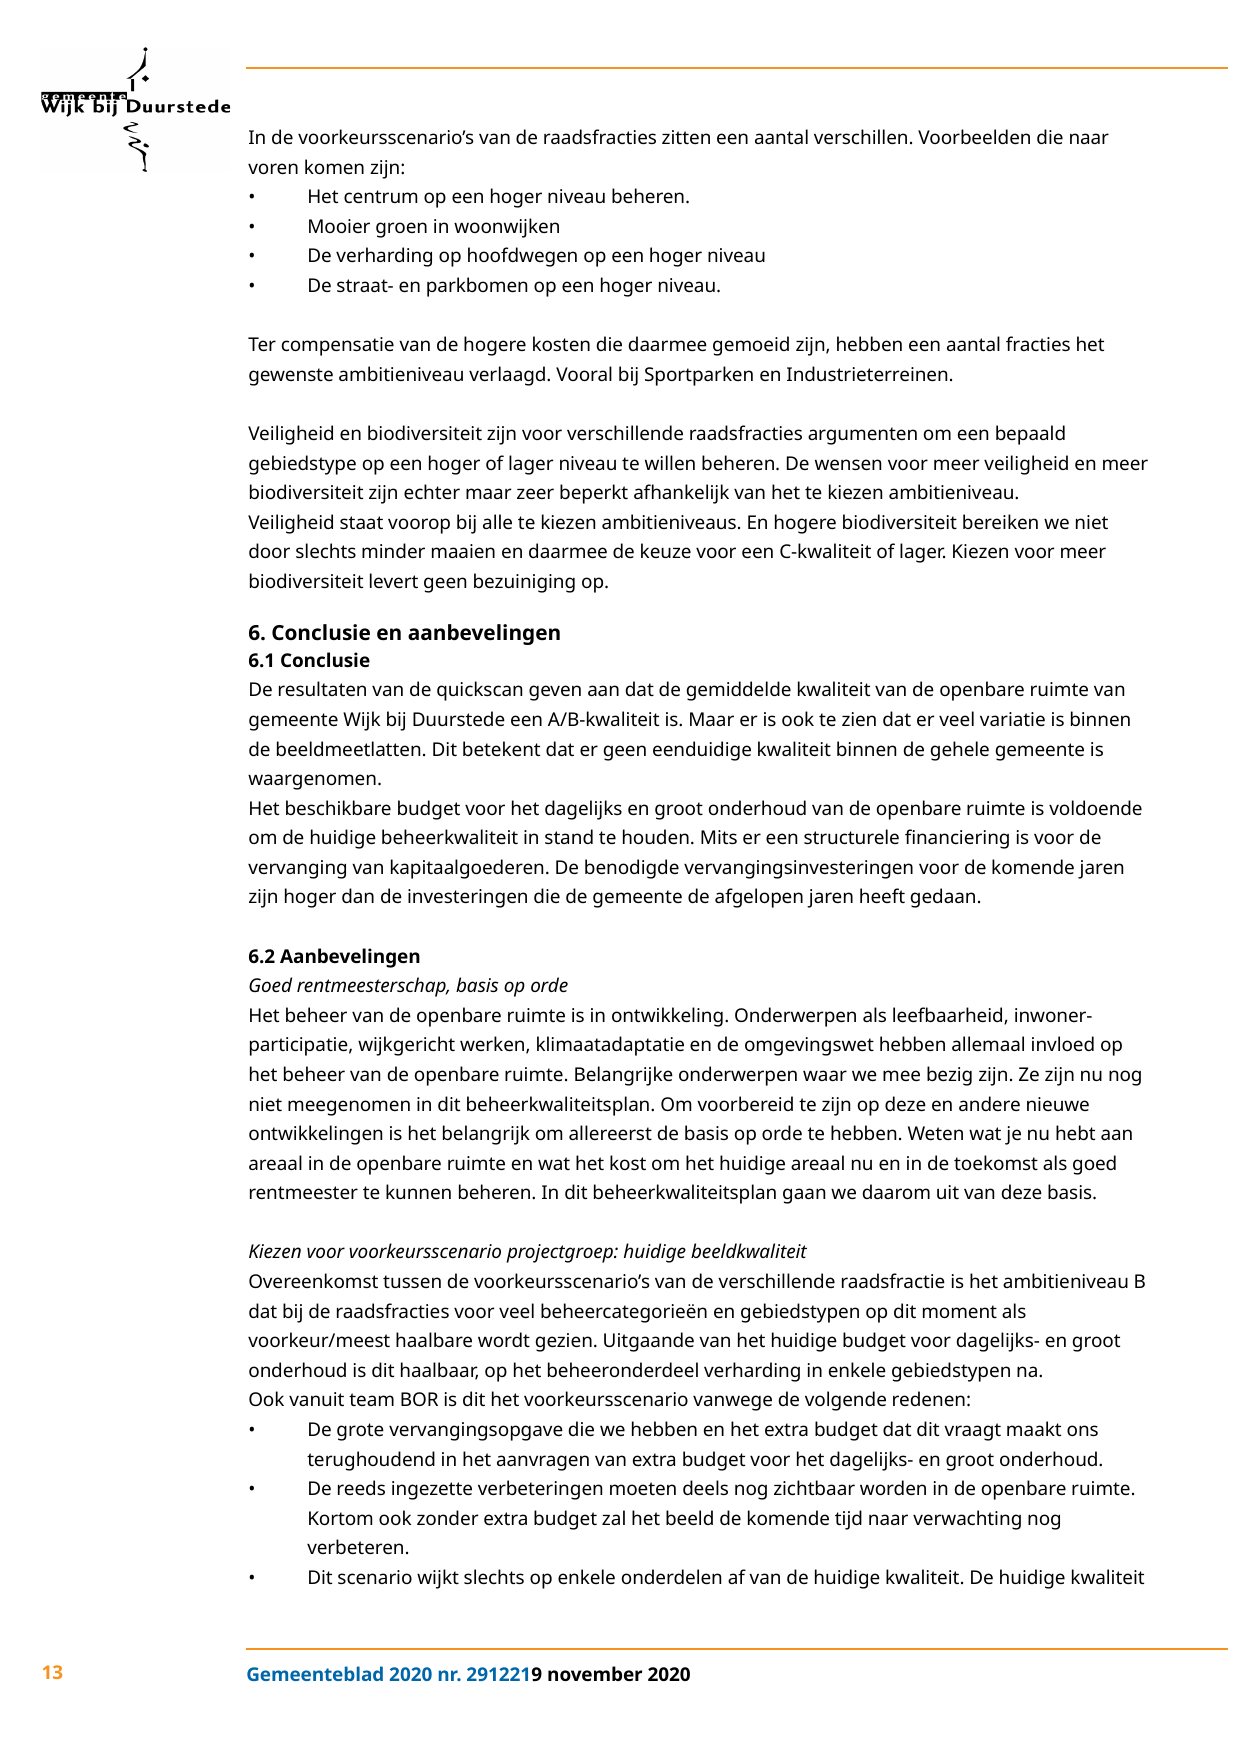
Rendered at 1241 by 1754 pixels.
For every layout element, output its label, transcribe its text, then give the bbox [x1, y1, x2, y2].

text Goed rentmeesterschap, basis op orde [248, 972, 1152, 998]
list De verharding op hoofdwegen op een hoger niveau [248, 243, 1152, 268]
text Kiezen voor voorkeursscenario projectgroep: huidige beeldkwaliteit [248, 1239, 1152, 1264]
text Overeenkomst tussen de voorkeursscenario’s van de verschillende raadsfractie is het ambitieniveau B dat bij de raadsfracties voor veel beheercategorieën en gebiedstypen op dit moment als voorkeur/meest haalbare wordt gezien. Uitgaande van het huidige budget voor dagelijks- en groot onderhoud is dit haalbaar, op het beheeronderdeel verharding in enkele gebiedstypen na. [248, 1268, 1152, 1383]
text 6. Conclusie en aanbevelingen [248, 618, 1152, 647]
text Het beschikbare budget voor het dagelijks en groot onderhoud van de openbare ruimte is voldoende om de huidige beheerkwaliteit in stand te houden. Mits er een structurele financiering is voor de vervanging van kapitaalgoederen. De benodigde vervangingsinvesteringen voor de komende jaren zijn hoger dan de investeringen die de gemeente de afgelopen jaren heeft gedaan. [248, 795, 1152, 909]
text Het beheer van de openbare ruimte is in ontwikkeling. Onderwerpen als leefbaarheid, inwoner-participatie, wijkgericht werken, klimaatadaptatie en de omgevingswet hebben allemaal invloed op het beheer van de openbare ruimte. Belangrijke onderwerpen waar we mee bezig zijn. Ze zijn nu nog niet meegenomen in dit beheerkwaliteitsplan. Om voorbereid te zijn op deze en andere nieuwe ontwikkelingen is het belangrijk om allereerst de basis op orde te hebben. Weten wat je nu hebt aan areaal in de openbare ruimte en wat het kost om het huidige areaal nu en in de toekomst als goed rentmeester te kunnen beheren. In dit beheerkwaliteitsplan gaan we daarom uit van deze basis. [248, 1002, 1152, 1205]
text Ter compensatie van de hogere kosten die daarmee gemoeid zijn, hebben een aantal fracties het gewenste ambitieniveau verlaagd. Vooral bij Sportparken en Industrieterreinen. [248, 331, 1152, 387]
text Ook vanuit team BOR is dit het voorkeursscenario vanwege de volgende redenen: [248, 1387, 1152, 1412]
text 6.2 Aanbevelingen [248, 943, 1152, 968]
text Veiligheid en biodiversiteit zijn voor verschillende raadsfracties argumenten om een bepaald gebiedstype op een hoger of lager niveau te willen beheren. De wensen voor meer veiligheid en meer biodiversiteit zijn echter maar zeer beperkt afhankelijk van het te kiezen ambitieniveau. [248, 420, 1152, 505]
list De reeds ingezette verbeteringen moeten deels nog zichtbaar worden in de openbare ruimte. Kortom ook zonder extra budget zal het beeld de komende tijd naar verwachting nog verbeteren. [248, 1475, 1152, 1560]
list Mooier groen in woonwijken [248, 213, 1152, 239]
list Het centrum op een hoger niveau beheren. [248, 183, 1152, 209]
text In de voorkeursscenario’s van de raadsfracties zitten een aantal verschillen. Voorbeelden die naar voren komen zijn: [248, 124, 1152, 180]
picture [41, 47, 231, 172]
text 6.1 Conclusie [248, 647, 1152, 673]
list Dit scenario wijkt slechts op enkele onderdelen af van de huidige kwaliteit. De huidige kwaliteit [248, 1564, 1152, 1590]
text Veiligheid staat voorop bij alle te kiezen ambitieniveaus. En hogere biodiversiteit bereiken we niet door slechts minder maaien en daarmee de keuze voor een C-kwaliteit of lager. Kiezen voor meer biodiversiteit levert geen bezuiniging op. [248, 509, 1152, 594]
list De straat- en parkbomen op een hoger niveau. [248, 272, 1152, 298]
text De resultaten van de quickscan geven aan dat de gemiddelde kwaliteit van de openbare ruimte van gemeente Wijk bij Duurstede een A/B-kwaliteit is. Maar er is ook te zien dat er veel variatie is binnen de beeldmeetlatten. Dit betekent dat er geen eenduidige kwaliteit binnen de gehele gemeente is waargenomen. [248, 677, 1152, 791]
list De grote vervangingsopgave die we hebben en het extra budget dat dit vraagt maakt ons terughoudend in het aanvragen van extra budget voor het dagelijks- en groot onderhoud. [248, 1416, 1152, 1471]
